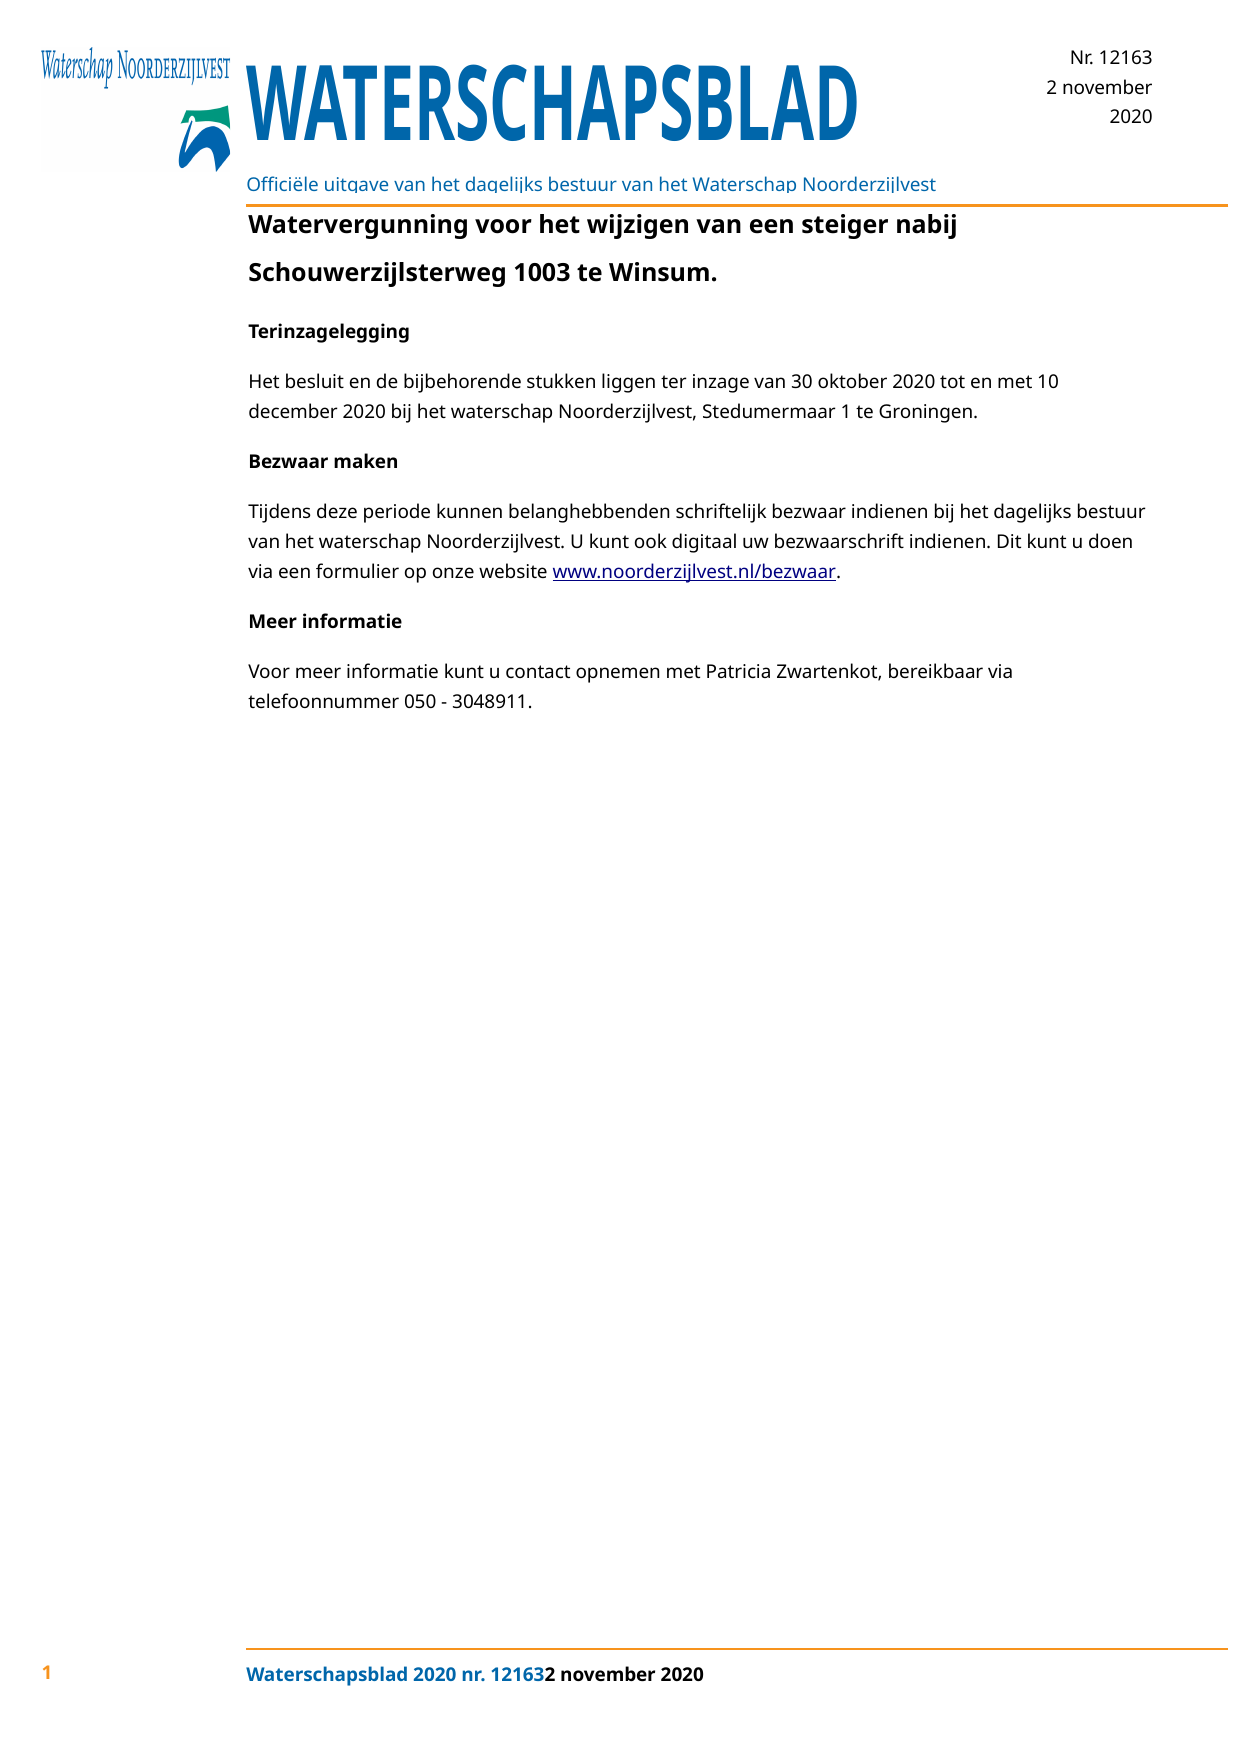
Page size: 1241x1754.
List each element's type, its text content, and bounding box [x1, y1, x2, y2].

text Terinzagelegging [248, 318, 1152, 344]
text Voor meer informatie kunt u contact opnemen met Patricia Zwartenkot, bereikbaar via telefoonnummer 050 - 3048911. [248, 659, 1152, 714]
text Bezwaar maken [248, 448, 1152, 474]
picture [41, 47, 231, 172]
text Tijdens deze periode kunnen belanghebbenden schriftelijk bezwaar indienen bij het dagelijks bestuur van het waterschap Noorderzijlvest. U kunt ook digitaal uw bezwaarschrift indienen. Dit kunt u doen via een formulier op onze website www.noorderzijlvest.nl/bezwaar. [248, 499, 1152, 584]
text Meer informatie [248, 608, 1152, 634]
text Het besluit en de bijbehorende stukken liggen ter inzage van 30 oktober 2020 tot en met 10 december 2020 bij het waterschap Noorderzijlvest, Stedumermaar 1 te Groningen. [248, 368, 1152, 424]
text Watervergunning voor het wijzigen van een steiger nabij Schouwerzijlsterweg 1003 te Winsum. [248, 207, 1152, 288]
